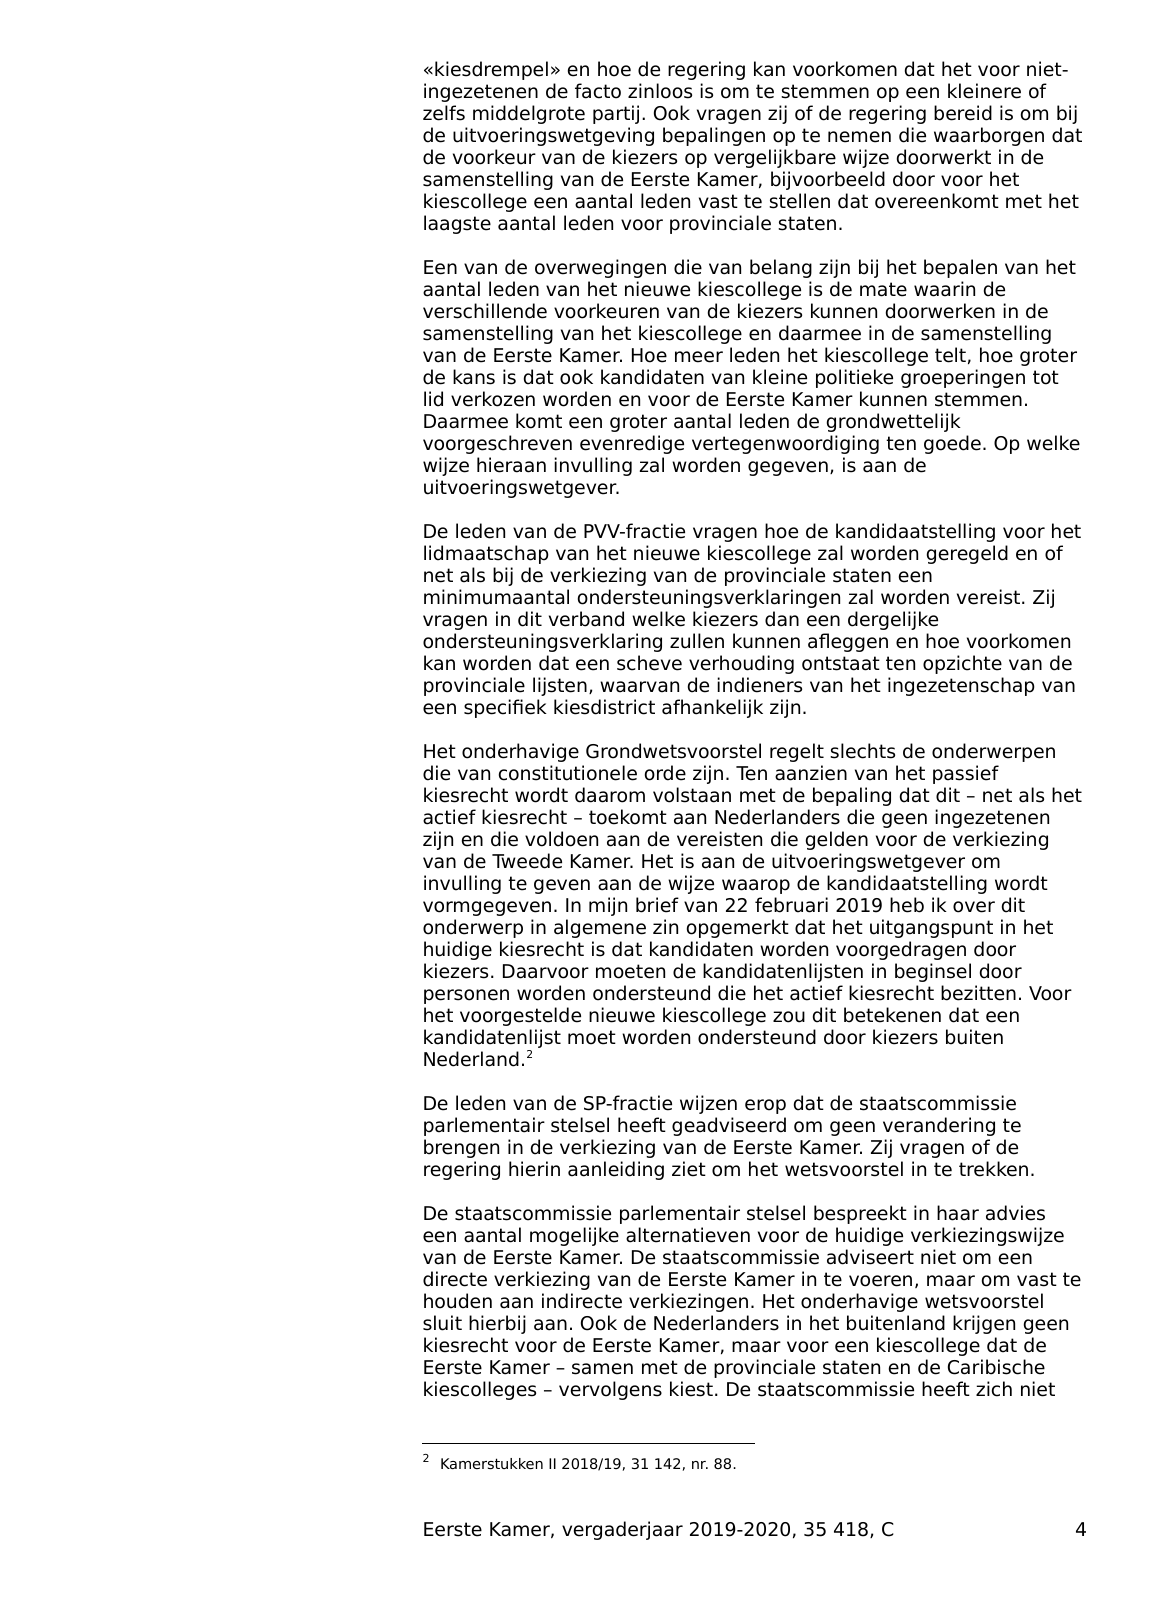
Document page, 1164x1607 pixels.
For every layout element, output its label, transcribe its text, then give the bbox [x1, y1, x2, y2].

text Het onderhavige Grondwetsvoorstel regelt slechts de onderwerpen die van constitutionele orde zijn. Ten aanzien van het passief kiesrecht wordt daarom volstaan met de bepaling dat dit – net als het actief kiesrecht – toekomt aan Nederlanders die geen ingezetenen zijn en die voldoen aan de vereisten die gelden voor de verkiezing van de Tweede Kamer. Het is aan de uitvoeringswetgever om invulling te geven aan de wijze waarop de kandidaatstelling wordt vormgegeven. In mijn brief van 22 februari 2019 heb ik over dit onderwerp in algemene zin opgemerkt dat het uitgangspunt in het huidige kiesrecht is dat kandidaten worden voorgedragen door kiezers. Daarvoor moeten de kandidatenlijsten in beginsel door personen worden ondersteund die het actief kiesrecht bezitten. Voor het voorgestelde nieuwe kiescollege zou dit betekenen dat een kandidatenlijst moet worden ondersteund door kiezers buiten Nederland. [422, 741, 1087, 1071]
text De leden van de SP-fractie wijzen erop dat de staatscommissie parlementair stelsel heeft geadviseerd om geen verandering te brengen in de verkiezing van de Eerste Kamer. Zij vragen of de regering hierin aanleiding ziet om het wetsvoorstel in te trekken. [422, 1093, 1087, 1181]
text Een van de overwegingen die van belang zijn bij het bepalen van het aantal leden van het nieuwe kiescollege is de mate waarin de verschillende voorkeuren van de kiezers kunnen doorwerken in de samenstelling van het kiescollege en daarmee in de samenstelling van de Eerste Kamer. Hoe meer leden het kiescollege telt, hoe groter de kans is dat ook kandidaten van kleine politieke groeperingen tot lid verkozen worden en voor de Eerste Kamer kunnen stemmen. Daarmee komt een groter aantal leden de grondwettelijk voorgeschreven evenredige vertegenwoordiging ten goede. Op welke wijze hieraan invulling zal worden gegeven, is aan de uitvoeringswetgever. [422, 257, 1087, 499]
text De leden van de PVV-fractie vragen hoe de kandidaatstelling voor het lidmaatschap van het nieuwe kiescollege zal worden geregeld en of net als bij de verkiezing van de provinciale staten een minimumaantal ondersteuningsverklaringen zal worden vereist. Zij vragen in dit verband welke kiezers dan een dergelijke ondersteuningsverklaring zullen kunnen afleggen en hoe voorkomen kan worden dat een scheve verhouding ontstaat ten opzichte van de provinciale lijsten, waarvan de indieners van het ingezetenschap van een specifiek kiesdistrict afhankelijk zijn. [422, 521, 1087, 719]
text «kiesdrempel» en hoe de regering kan voorkomen dat het voor niet-ingezetenen de facto zinloos is om te stemmen op een kleinere of zelfs middelgrote partij. Ook vragen zij of de regering bereid is om bij de uitvoeringswetgeving bepalingen op te nemen die waarborgen dat de voorkeur van de kiezers op vergelijkbare wijze doorwerkt in de samenstelling van de Eerste Kamer, bijvoorbeeld door voor het kiescollege een aantal leden vast te stellen dat overeenkomt met het laagste aantal leden voor provinciale staten. [422, 59, 1087, 235]
text Kamerstukken II 2018/19, 31 142, nr. 88. [422, 1452, 1087, 1474]
text De staatscommissie parlementair stelsel bespreekt in haar advies een aantal mogelijke alternatieven voor de huidige verkiezingswijze van de Eerste Kamer. De staatscommissie adviseert niet om een directe verkiezing van de Eerste Kamer in te voeren, maar om vast te houden aan indirecte verkiezingen. Het onderhavige wetsvoorstel sluit hierbij aan. Ook de Nederlanders in het buitenland krijgen geen kiesrecht voor de Eerste Kamer, maar voor een kiescollege dat de Eerste Kamer – samen met de provinciale staten en de Caribische kiescolleges – vervolgens kiest. De staatscommissie heeft zich niet [422, 1203, 1087, 1401]
